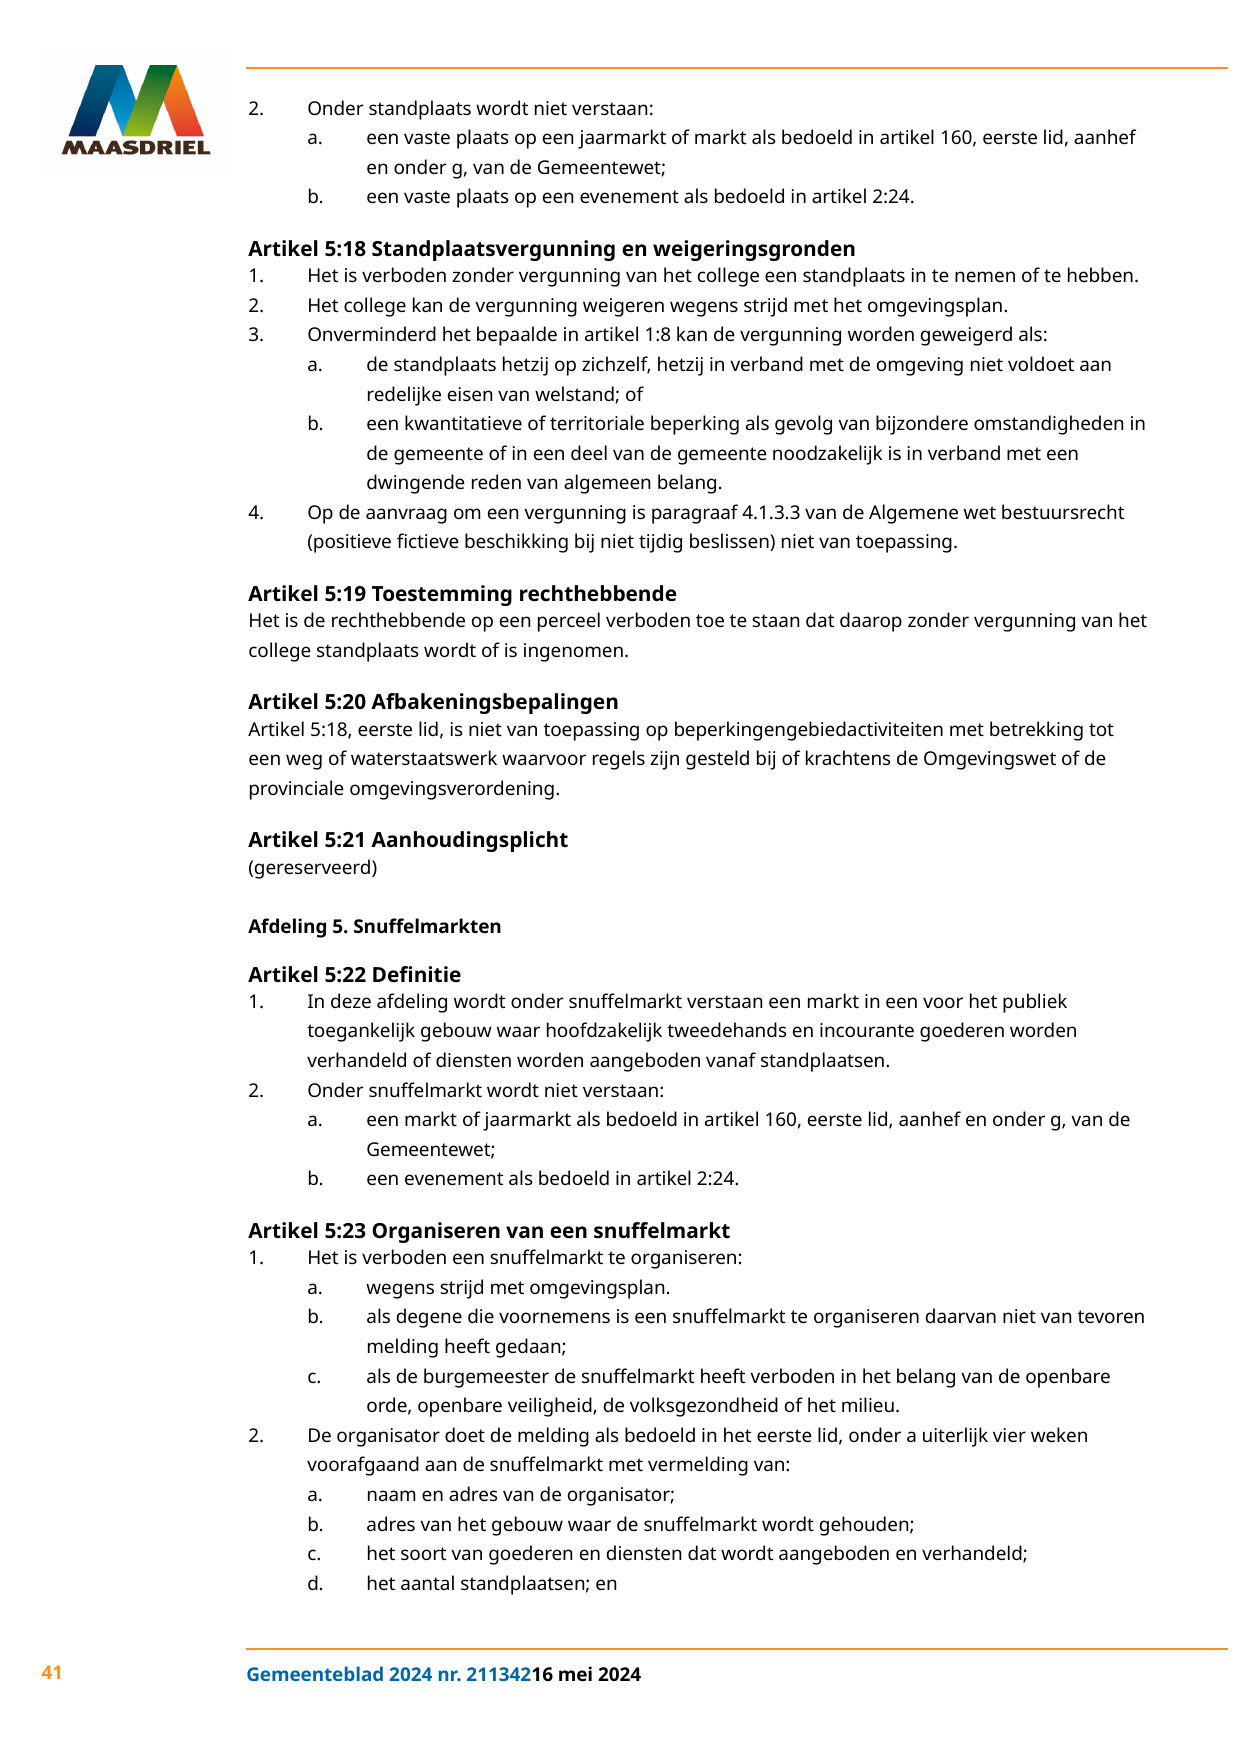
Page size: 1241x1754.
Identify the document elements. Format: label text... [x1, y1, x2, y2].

text Artikel 5:20 Afbakeningsbepalingen [248, 687, 1152, 716]
list Het college kan de vergunning weigeren wegens strijd met het omgevingsplan. [248, 292, 1152, 318]
list Het is verboden zonder vergunning van het college een standplaats in te nemen of te hebben. [248, 262, 1152, 288]
text Het is de rechthebbende op een perceel verboden toe te staan dat daarop zonder vergunning van het college standplaats wordt of is ingenomen. [248, 607, 1152, 663]
text (gereserveerd) [248, 854, 1152, 880]
text Artikel 5:19 Toestemming rechthebbende [248, 579, 1152, 607]
picture [41, 47, 231, 172]
list Onder snuffelmarkt wordt niet verstaan: [248, 1077, 1152, 1103]
text Artikel 5:23 Organiseren van een snuffelmarkt [248, 1216, 1152, 1244]
list adres van het gebouw waar de snuffelmarkt wordt gehouden; [307, 1511, 1152, 1536]
list een kwantitatieve of territoriale beperking als gevolg van bijzondere omstandigheden in de gemeente of in een deel van de gemeente noodzakelijk is in verband met een dwingende reden van algemeen belang. [307, 410, 1152, 495]
list De organisator doet de melding als bedoeld in het eerste lid, onder a uiterlijk vier weken voorafgaand aan de snuffelmarkt met vermelding van: [248, 1422, 1152, 1477]
list als degene die voornemens is een snuffelmarkt te organiseren daarvan niet van tevoren melding heeft gedaan; [307, 1304, 1152, 1359]
text Artikel 5:22 Definitie [248, 960, 1152, 988]
list een vaste plaats op een jaarmarkt of markt als bedoeld in artikel 160, eerste lid, aanhef en onder g, van de Gemeentewet; [307, 124, 1152, 180]
list Op de aanvraag om een vergunning is paragraaf 4.1.3.3 van de Algemene wet bestuursrecht (positieve fictieve beschikking bij niet tijdig beslissen) niet van toepassing. [248, 499, 1152, 554]
list als de burgemeester de snuffelmarkt heeft verboden in het belang van de openbare orde, openbare veiligheid, de volksgezondheid of het milieu. [307, 1363, 1152, 1418]
text Afdeling 5. Snuffelmarkten [248, 913, 1152, 939]
list een markt of jaarmarkt als bedoeld in artikel 160, eerste lid, aanhef en onder g, van de Gemeentewet; [307, 1106, 1152, 1162]
text Artikel 5:18, eerste lid, is niet van toepassing op beperkingengebiedactiviteiten met betrekking tot een weg of waterstaatswerk waarvoor regels zijn gesteld bij of krachtens de Omgevingswet of de provinciale omgevingsverordening. [248, 716, 1152, 801]
list een evenement als bedoeld in artikel 2:24. [307, 1166, 1152, 1191]
list het soort van goederen en diensten dat wordt aangeboden en verhandeld; [307, 1540, 1152, 1566]
text Artikel 5:18 Standplaatsvergunning en weigeringsgronden [248, 234, 1152, 262]
list het aantal standplaatsen; en [307, 1570, 1152, 1596]
list naam en adres van de organisator; [307, 1481, 1152, 1507]
list Onder standplaats wordt niet verstaan: [248, 95, 1152, 121]
text Artikel 5:21 Aanhoudingsplicht [248, 826, 1152, 854]
list In deze afdeling wordt onder snuffelmarkt verstaan een markt in een voor het publiek toegankelijk gebouw waar hoofdzakelijk tweedehands en incourante goederen worden verhandeld of diensten worden aangeboden vanaf standplaatsen. [248, 988, 1152, 1073]
list Onverminderd het bepaalde in artikel 1:8 kan de vergunning worden geweigerd als: [248, 322, 1152, 347]
list een vaste plaats op een evenement als bedoeld in artikel 2:24. [307, 183, 1152, 209]
list Het is verboden een snuffelmarkt te organiseren: [248, 1244, 1152, 1270]
list de standplaats hetzij op zichzelf, hetzij in verband met de omgeving niet voldoet aan redelijke eisen van welstand; of [307, 351, 1152, 406]
list wegens strijd met omgevingsplan. [307, 1274, 1152, 1300]
